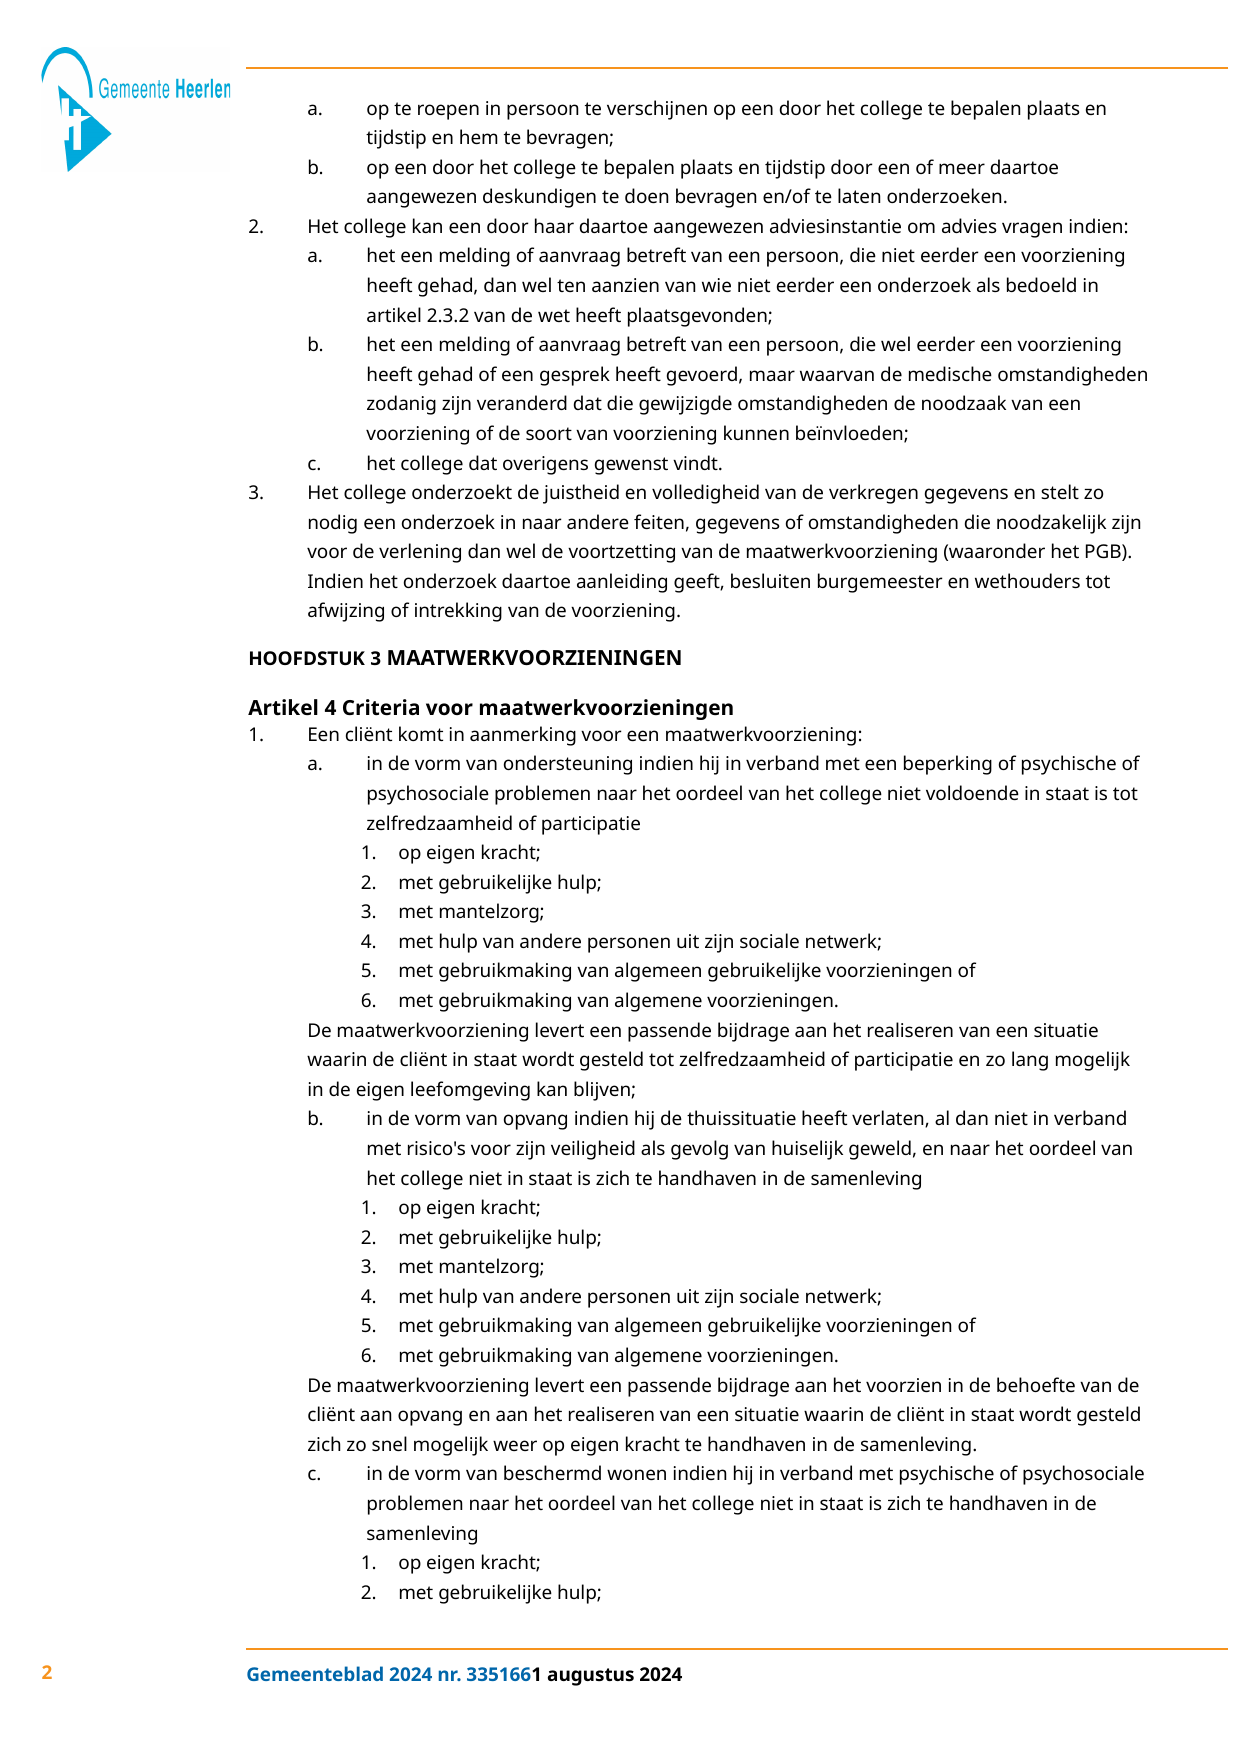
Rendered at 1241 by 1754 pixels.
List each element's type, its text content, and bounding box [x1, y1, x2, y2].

list op eigen kracht; [361, 839, 1152, 865]
list op eigen kracht; [361, 1194, 1152, 1220]
list met gebruikmaking van algemene voorzieningen. [361, 987, 1152, 1013]
list met gebruikelijke hulp; [361, 869, 1152, 895]
list het een melding of aanvraag betreft van een persoon, die wel eerder een voorziening heeft gehad of een gesprek heeft gevoerd, maar waarvan de medische omstandigheden zodanig zijn veranderd dat die gewijzigde omstandigheden de noodzaak van een voorziening of de soort van voorziening kunnen beïnvloeden; [307, 331, 1152, 446]
list met gebruikmaking van algemene voorzieningen. [361, 1342, 1152, 1368]
list Het college onderzoekt de juistheid en volledigheid van de verkregen gegevens en stelt zo nodig een onderzoek in naar andere feiten, gegevens of omstandigheden die noodzakelijk zijn voor de verlening dan wel de voortzetting van de maatwerkvoorziening (waaronder het PGB). Indien het onderzoek daartoe aanleiding geeft, besluiten burgemeester en wethouders tot afwijzing of intrekking van de voorziening. [248, 479, 1152, 623]
list De maatwerkvoorziening levert een passende bijdrage aan het realiseren van een situatie waarin de cliënt in staat wordt gesteld tot zelfredzaamheid of participatie en zo lang mogelijk in de eigen leefomgeving kan blijven; [248, 1017, 1152, 1102]
list het een melding of aanvraag betreft van een persoon, die niet eerder een voorziening heeft gehad, dan wel ten aanzien van wie niet eerder een onderzoek als bedoeld in artikel 2.3.2 van de wet heeft plaatsgevonden; [307, 243, 1152, 328]
list op een door het college te bepalen plaats en tijdstip door een of meer daartoe aangewezen deskundigen te doen bevragen en/of te laten onderzoeken. [307, 154, 1152, 209]
picture [41, 47, 231, 172]
list De maatwerkvoorziening levert een passende bijdrage aan het voorzien in de behoefte van de cliënt aan opvang en aan het realiseren van een situatie waarin de cliënt in staat wordt gesteld zich zo snel mogelijk weer op eigen kracht te handhaven in de samenleving. [248, 1372, 1152, 1457]
list met mantelzorg; [361, 898, 1152, 924]
list in de vorm van ondersteuning indien hij in verband met een beperking of psychische of psychosociale problemen naar het oordeel van het college niet voldoende in staat is tot zelfredzaamheid of participatie [307, 751, 1152, 836]
text Artikel 4 Criteria voor maatwerkvoorzieningen [248, 693, 1152, 721]
picture [41, 47, 59, 70]
list met gebruikmaking van algemeen gebruikelijke voorzieningen of [361, 958, 1152, 983]
list Het college kan een door haar daartoe aangewezen adviesinstantie om advies vragen indien: [248, 213, 1152, 239]
list op eigen kracht; [361, 1549, 1152, 1575]
text HOOFDSTUK 3 MAATWERKVOORZIENINGEN [248, 643, 1152, 672]
list in de vorm van beschermd wonen indien hij in verband met psychische of psychosociale problemen naar het oordeel van het college niet in staat is zich te handhaven in de samenleving [307, 1461, 1152, 1546]
list Een cliënt komt in aanmerking voor een maatwerkvoorziening: [248, 721, 1152, 747]
list met gebruikelijke hulp; [361, 1224, 1152, 1250]
list op te roepen in persoon te verschijnen op een door het college te bepalen plaats en tijdstip en hem te bevragen; [307, 95, 1152, 150]
list met hulp van andere personen uit zijn sociale netwerk; [361, 1283, 1152, 1309]
list met hulp van andere personen uit zijn sociale netwerk; [361, 928, 1152, 954]
list met gebruikmaking van algemeen gebruikelijke voorzieningen of [361, 1313, 1152, 1338]
list met mantelzorg; [361, 1253, 1152, 1279]
list in de vorm van opvang indien hij de thuissituatie heeft verlaten, al dan niet in verband met risico's voor zijn veiligheid als gevolg van huiselijk geweld, en naar het oordeel van het college niet in staat is zich te handhaven in de samenleving [307, 1106, 1152, 1191]
list met gebruikelijke hulp; [361, 1579, 1152, 1605]
list het college dat overigens gewenst vindt. [307, 450, 1152, 476]
